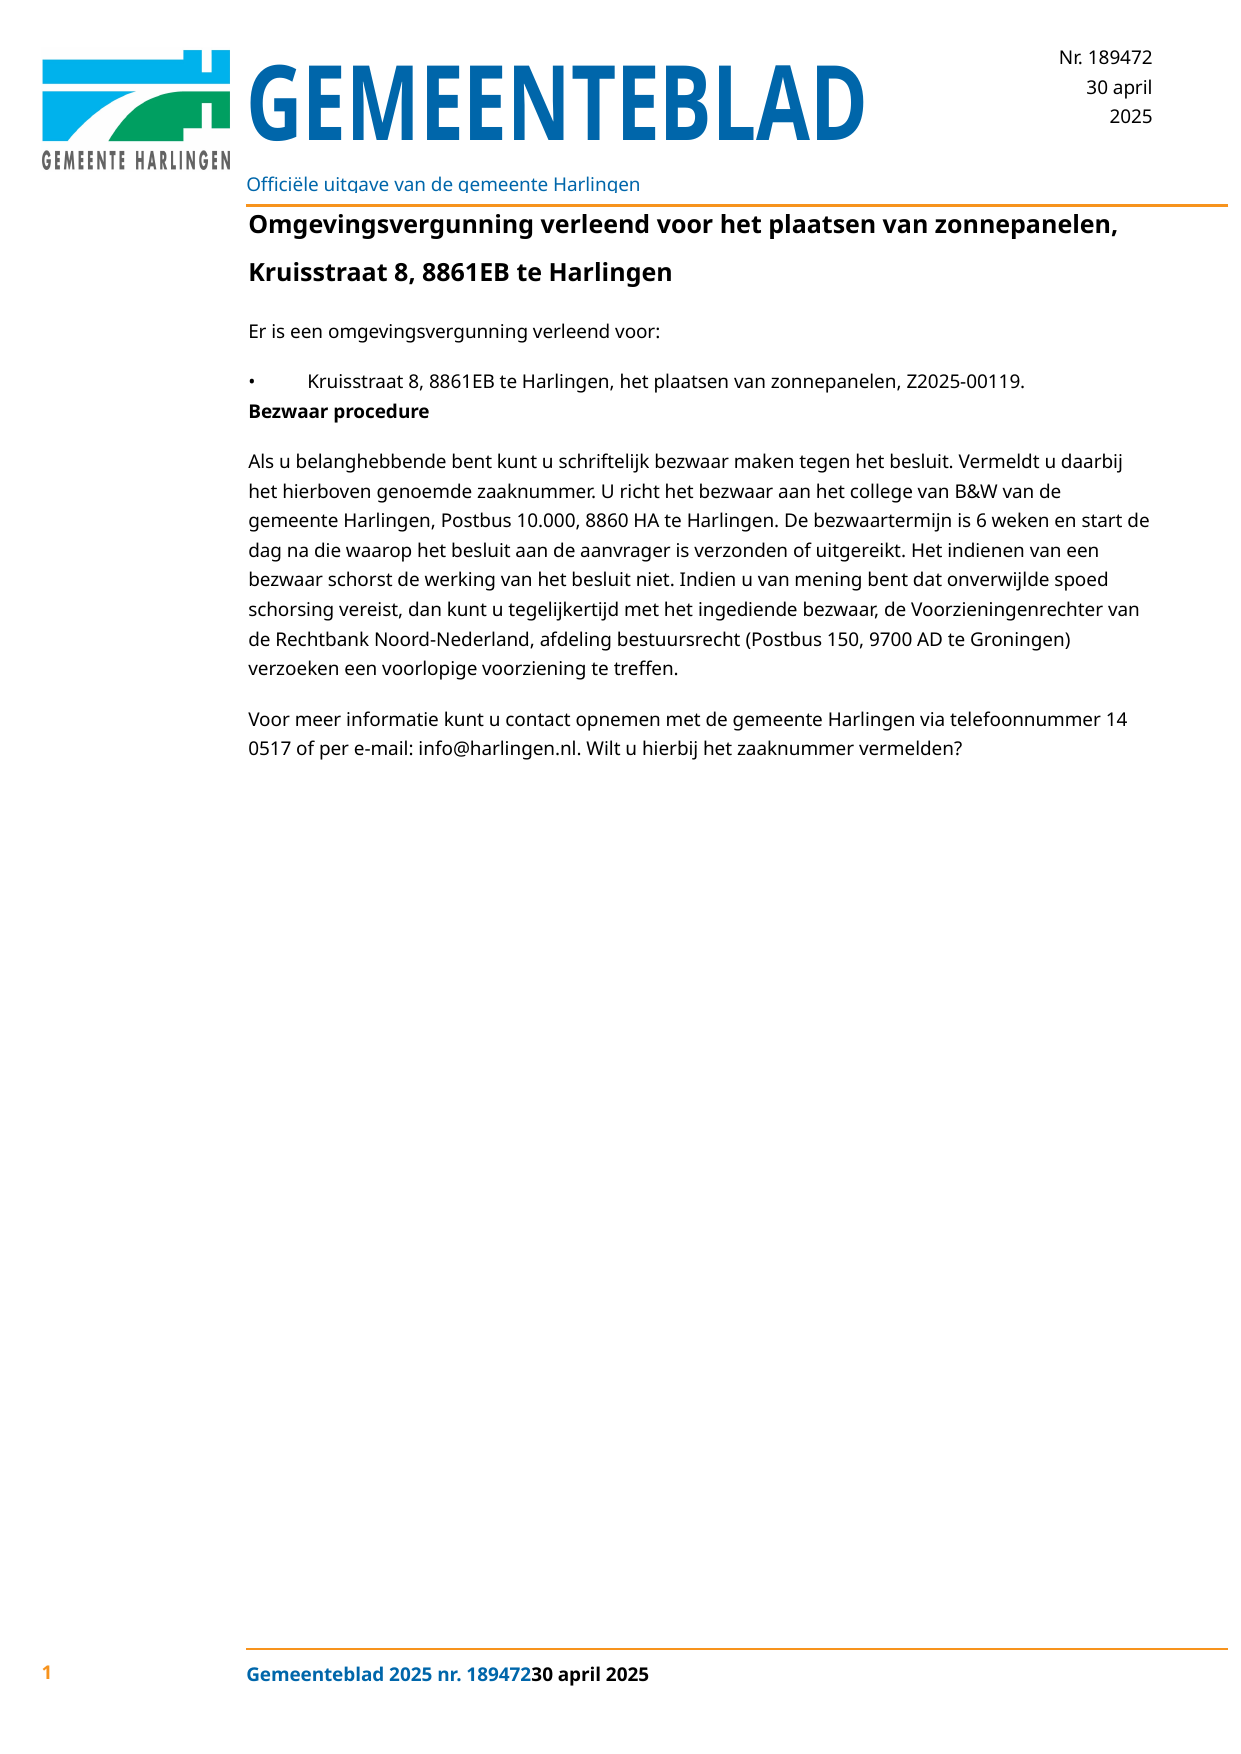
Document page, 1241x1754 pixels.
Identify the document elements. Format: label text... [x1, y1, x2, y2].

text Er is een omgevingsvergunning verleend voor: [248, 318, 1152, 344]
text Bezwaar procedure [248, 398, 1152, 424]
text Omgevingsvergunning verleend voor het plaatsen van zonnepanelen, Kruisstraat 8, 8861EB te Harlingen [248, 207, 1152, 288]
picture [41, 47, 231, 172]
text Voor meer informatie kunt u contact opnemen met de gemeente Harlingen via telefoonnummer 14 0517 of per e-mail: info@harlingen.nl. Wilt u hierbij het zaaknummer vermelden? [248, 706, 1152, 761]
text Als u belanghebbende bent kunt u schriftelijk bezwaar maken tegen het besluit. Vermeldt u daarbij het hierboven genoemde zaaknummer. U richt het bezwaar aan het college van B&W van de gemeente Harlingen, Postbus 10.000, 8860 HA te Harlingen. De bezwaartermijn is 6 weken en start de dag na die waarop het besluit aan de aanvrager is verzonden of uitgereikt. Het indienen van een bezwaar schorst de werking van het besluit niet. Indien u van mening bent dat onverwijlde spoed schorsing vereist, dan kunt u tegelijkertijd met het ingediende bezwaar, de Voorzieningenrechter van de Rechtbank Noord-Nederland, afdeling bestuursrecht (Postbus 150, 9700 AD te Groningen) verzoeken een voorlopige voorziening te treffen. [248, 448, 1152, 681]
list Kruisstraat 8, 8861EB te Harlingen, het plaatsen van zonnepanelen, Z2025-00119. [248, 368, 1152, 394]
